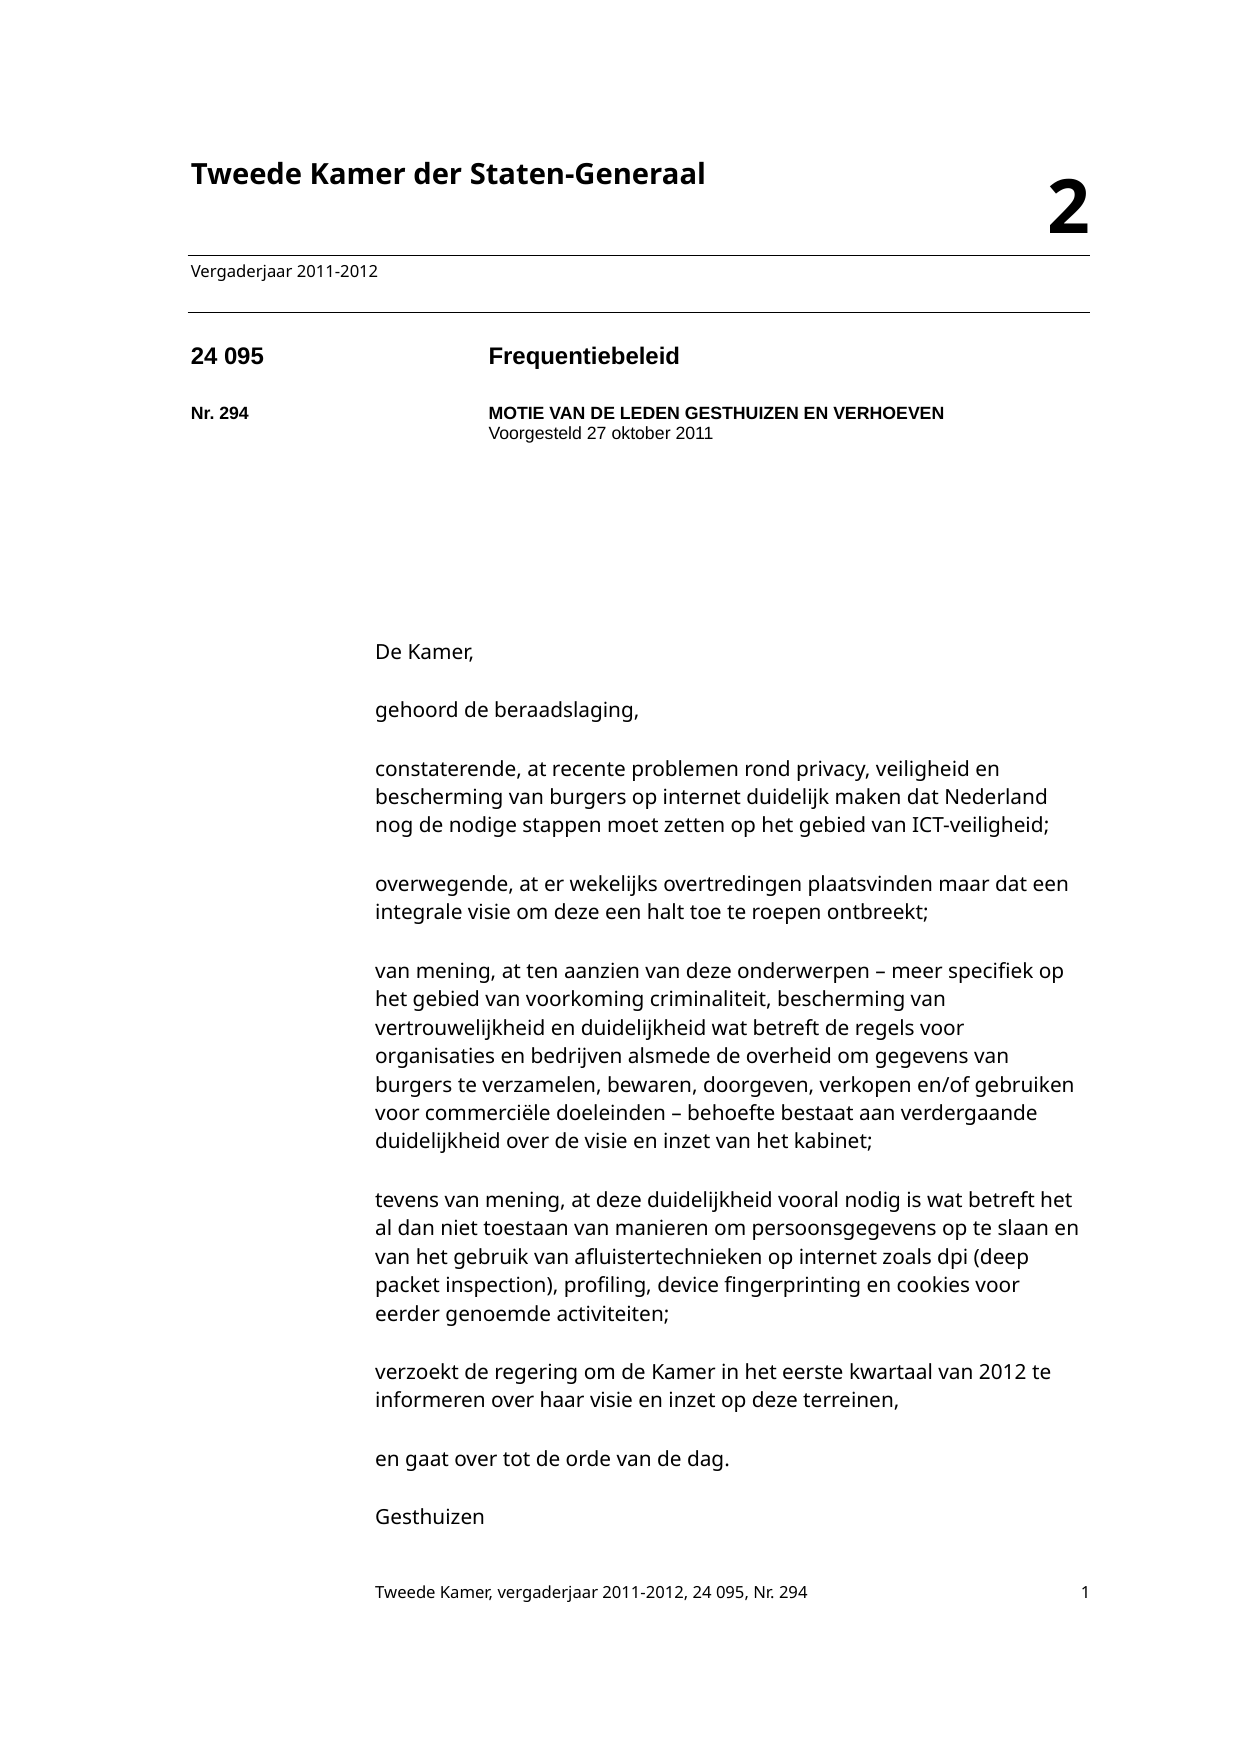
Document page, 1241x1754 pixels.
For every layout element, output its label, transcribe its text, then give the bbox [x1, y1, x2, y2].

table_cell [485, 313, 1090, 339]
table_cell [485, 256, 1090, 312]
text constaterende, at recente problemen rond privacy, veiligheid en bescherming van burgers op internet duidelijk maken dat Nederland nog de nodige stappen moet zetten op het gebied van ICT-veiligheid; [375, 754, 1090, 839]
text gehoord de beraadslaging, [375, 695, 1090, 724]
table_cell MOTIE VAN DE LEDEN GESTHUIZEN EN VERHOEVEN Voorgesteld 27 oktober 2011 [485, 399, 1090, 518]
text Gesthuizen [375, 1502, 1090, 1531]
table_header Tweede Kamer der Staten-Generaal [188, 150, 909, 255]
table_cell Frequentiebeleid [485, 339, 1090, 399]
table_cell [188, 313, 485, 339]
table_header 2 [910, 150, 1090, 255]
text en gaat over tot de orde van de dag. [375, 1444, 1090, 1472]
table_cell 24 095 [188, 339, 485, 399]
text verzoekt de regering om de Kamer in het eerste kwartaal van 2012 te informeren over haar visie en inzet op deze terreinen, [375, 1357, 1090, 1414]
text overwegende, at er wekelijks overtredingen plaatsvinden maar dat een integrale visie om deze een halt toe te roepen ontbreekt; [375, 869, 1090, 926]
table_cell Vergaderjaar 2011-2012 [188, 256, 485, 312]
text tevens van mening, at deze duidelijkheid vooral nodig is wat betreft het al dan niet toestaan van manieren om persoonsgegevens op te slaan en van het gebruik van afluistertechnieken op internet zoals dpi (deep packet inspection), profiling, device fingerprinting en cookies voor eerder genoemde activiteiten; [375, 1185, 1090, 1327]
table_cell Nr. 294 [188, 399, 485, 518]
text van mening, at ten aanzien van deze onderwerpen – meer specifiek op het gebied van voorkoming criminaliteit, bescherming van vertrouwelijkheid en duidelijkheid wat betreft de regels voor organisaties en bedrijven alsmede de overheid om gegevens van burgers te verzamelen, bewaren, doorgeven, verkopen en/of gebruiken voor commerciële doeleinden – behoefte bestaat aan verdergaande duidelijkheid over de visie en inzet van het kabinet; [375, 956, 1090, 1155]
text De Kamer, [375, 637, 1090, 665]
